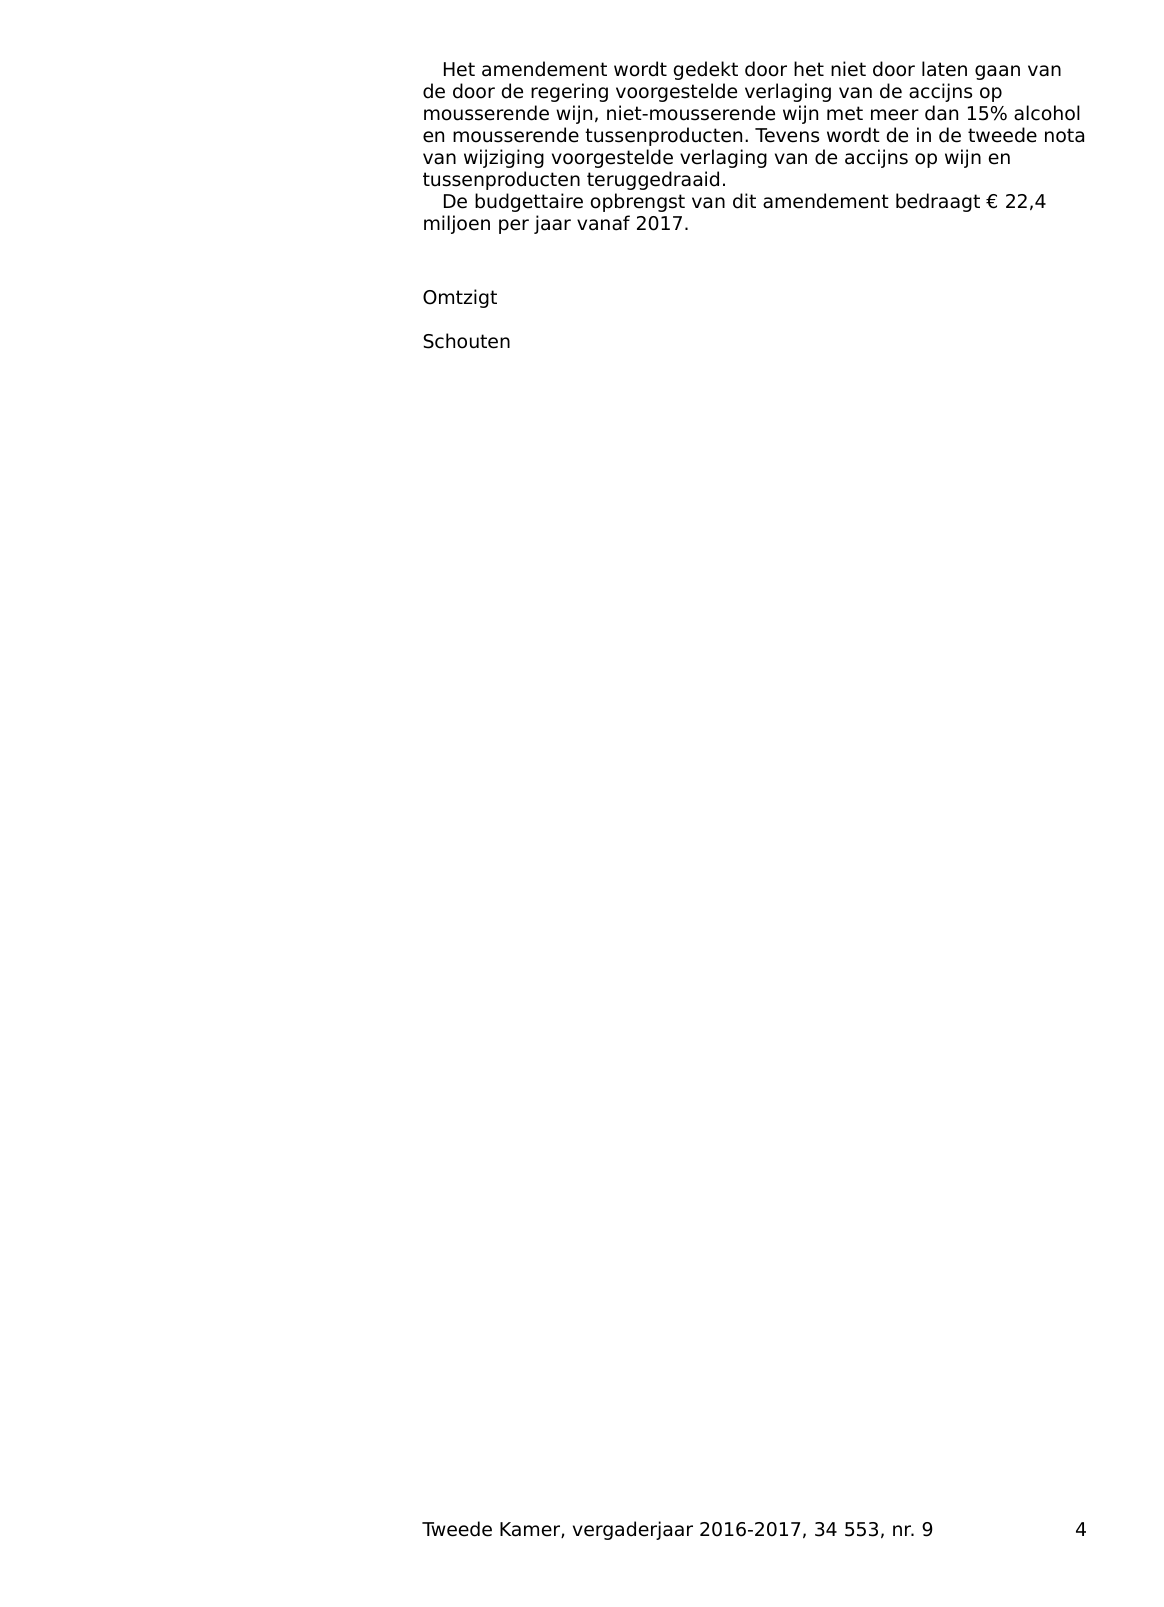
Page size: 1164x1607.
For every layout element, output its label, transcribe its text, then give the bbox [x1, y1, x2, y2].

text De budgettaire opbrengst van dit amendement bedraagt € 22,4 miljoen per jaar vanaf 2017. [422, 191, 1087, 235]
text Omtzigt Schouten [422, 265, 1087, 353]
text Het amendement wordt gedekt door het niet door laten gaan van de door de regering voorgestelde verlaging van de accijns op mousserende wijn, niet-mousserende wijn met meer dan 15% alcohol en mousserende tussenproducten. Tevens wordt de in de tweede nota van wijziging voorgestelde verlaging van de accijns op wijn en tussenproducten teruggedraaid. [422, 59, 1087, 191]
